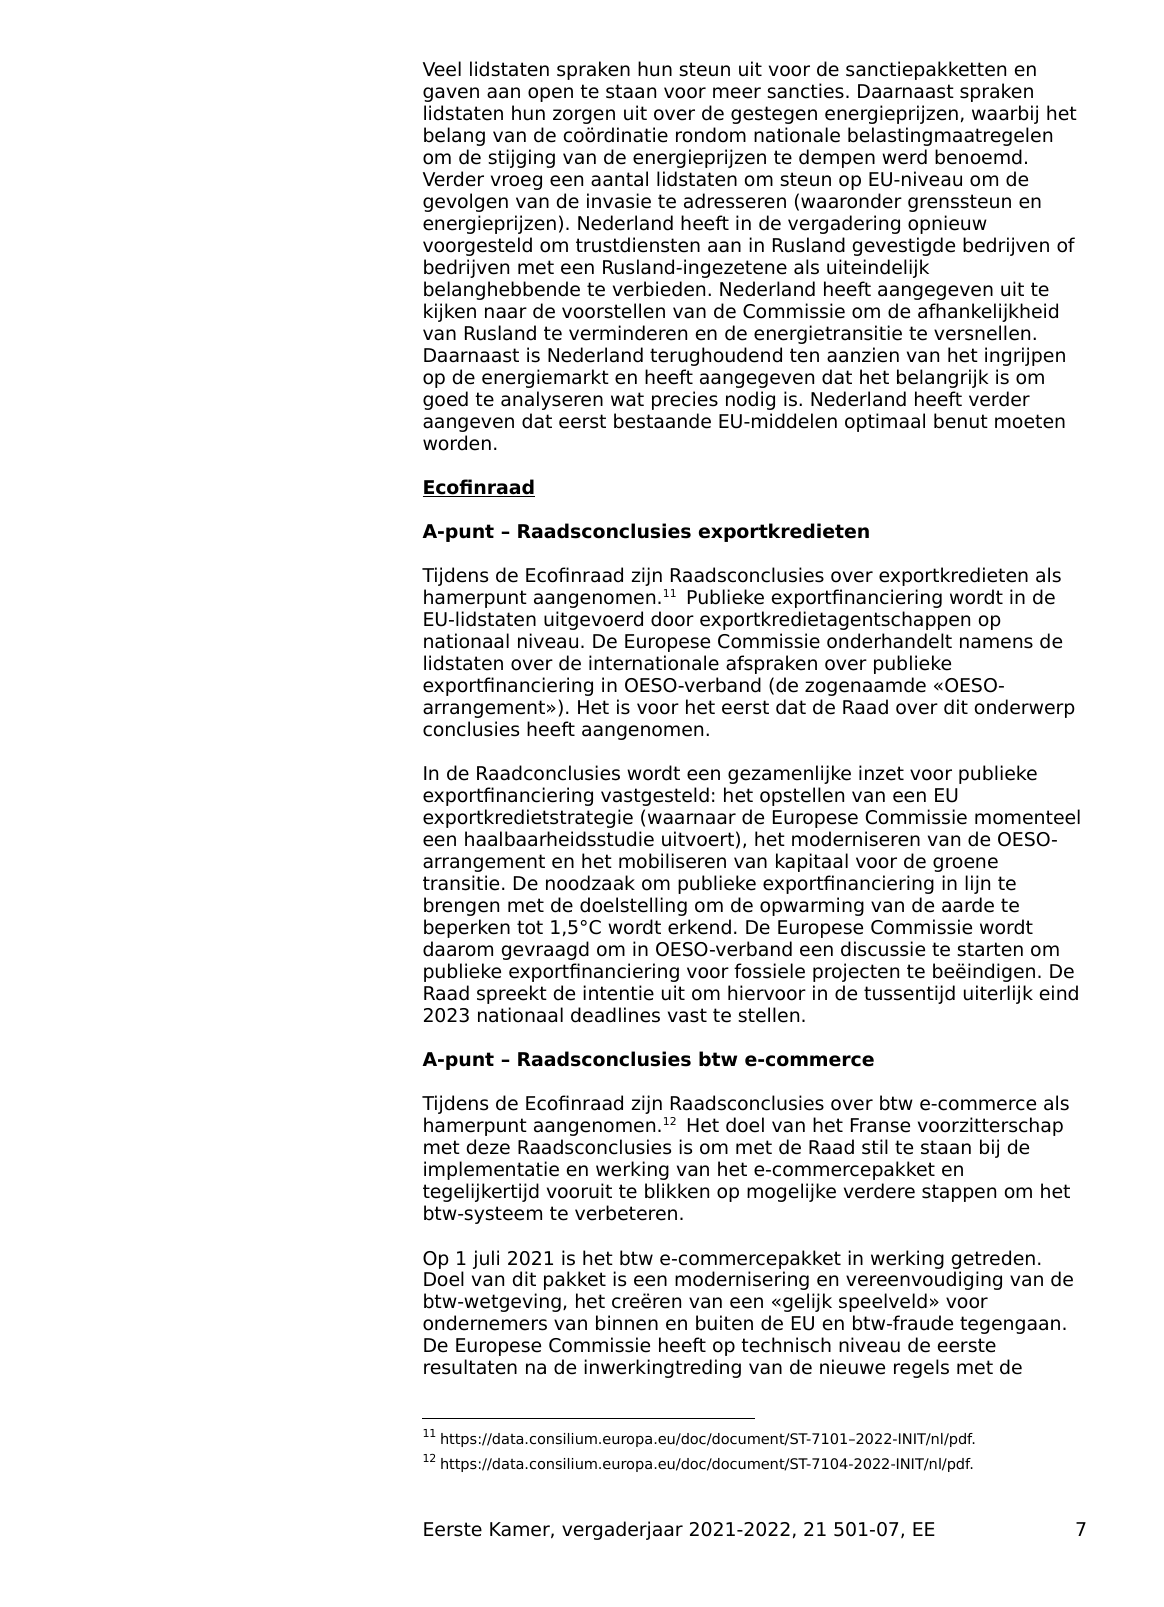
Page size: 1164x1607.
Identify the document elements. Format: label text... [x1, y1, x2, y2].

text Tijdens de Ecofinraad zijn Raadsconclusies over btw e-commerce als hamerpunt aangenomen. Het doel van het Franse voorzitterschap met deze Raadsconclusies is om met de Raad stil te staan bij de implementatie en werking van het e-commercepakket en tegelijkertijd vooruit te blikken op mogelijke verdere stappen om het btw-systeem te verbeteren. [422, 1093, 1087, 1225]
subtitle A-punt – Raadsconclusies exportkredieten [422, 521, 1087, 543]
text https://data.consilium.europa.eu/doc/document/ST-7104-2022-INIT/nl/pdf. [422, 1452, 1087, 1474]
text Tijdens de Ecofinraad zijn Raadsconclusies over exportkredieten als hamerpunt aangenomen. Publieke exportfinanciering wordt in de EU-lidstaten uitgevoerd door exportkredietagentschappen op nationaal niveau. De Europese Commissie onderhandelt namens de lidstaten over de internationale afspraken over publieke exportfinanciering in OESO-verband (de zogenaamde «OESO-arrangement»). Het is voor het eerst dat de Raad over dit onderwerp conclusies heeft aangenomen. [422, 565, 1087, 741]
text In de Raadconclusies wordt een gezamenlijke inzet voor publieke exportfinanciering vastgesteld: het opstellen van een EU exportkredietstrategie (waarnaar de Europese Commissie momenteel een haalbaarheidsstudie uitvoert), het moderniseren van de OESO-arrangement en het mobiliseren van kapitaal voor de groene transitie. De noodzaak om publieke exportfinanciering in lijn te brengen met de doelstelling om de opwarming van de aarde te beperken tot 1,5°C wordt erkend. De Europese Commissie wordt daarom gevraagd om in OESO-verband een discussie te starten om publieke exportfinanciering voor fossiele projecten te beëindigen. De Raad spreekt de intentie uit om hiervoor in de tussentijd uiterlijk eind 2023 nationaal deadlines vast te stellen. [422, 763, 1087, 1027]
subtitle A-punt – Raadsconclusies btw e-commerce [422, 1049, 1087, 1071]
text Op 1 juli 2021 is het btw e-commercepakket in werking getreden. Doel van dit pakket is een modernisering en vereenvoudiging van de btw-wetgeving, het creëren van een «gelijk speelveld» voor ondernemers van binnen en buiten de EU en btw-fraude tegengaan. De Europese Commissie heeft op technisch niveau de eerste resultaten na de inwerkingtreding van de nieuwe regels met de [422, 1247, 1087, 1379]
text Veel lidstaten spraken hun steun uit voor de sanctiepakketten en gaven aan open te staan voor meer sancties. Daarnaast spraken lidstaten hun zorgen uit over de gestegen energieprijzen, waarbij het belang van de coördinatie rondom nationale belastingmaatregelen om de stijging van de energieprijzen te dempen werd benoemd. Verder vroeg een aantal lidstaten om steun op EU-niveau om de gevolgen van de invasie te adresseren (waaronder grenssteun en energieprijzen). Nederland heeft in de vergadering opnieuw voorgesteld om trustdiensten aan in Rusland gevestigde bedrijven of bedrijven met een Rusland-ingezetene als uiteindelijk belanghebbende te verbieden. Nederland heeft aangegeven uit te kijken naar de voorstellen van de Commissie om de afhankelijkheid van Rusland te verminderen en de energietransitie te versnellen. Daarnaast is Nederland terughoudend ten aanzien van het ingrijpen op de energiemarkt en heeft aangegeven dat het belangrijk is om goed te analyseren wat precies nodig is. Nederland heeft verder aangeven dat eerst bestaande EU-middelen optimaal benut moeten worden. [422, 59, 1087, 455]
subtitle Ecofinraad [422, 477, 1087, 499]
text https://data.consilium.europa.eu/doc/document/ST-7101–2022-INIT/nl/pdf. [422, 1427, 1087, 1449]
